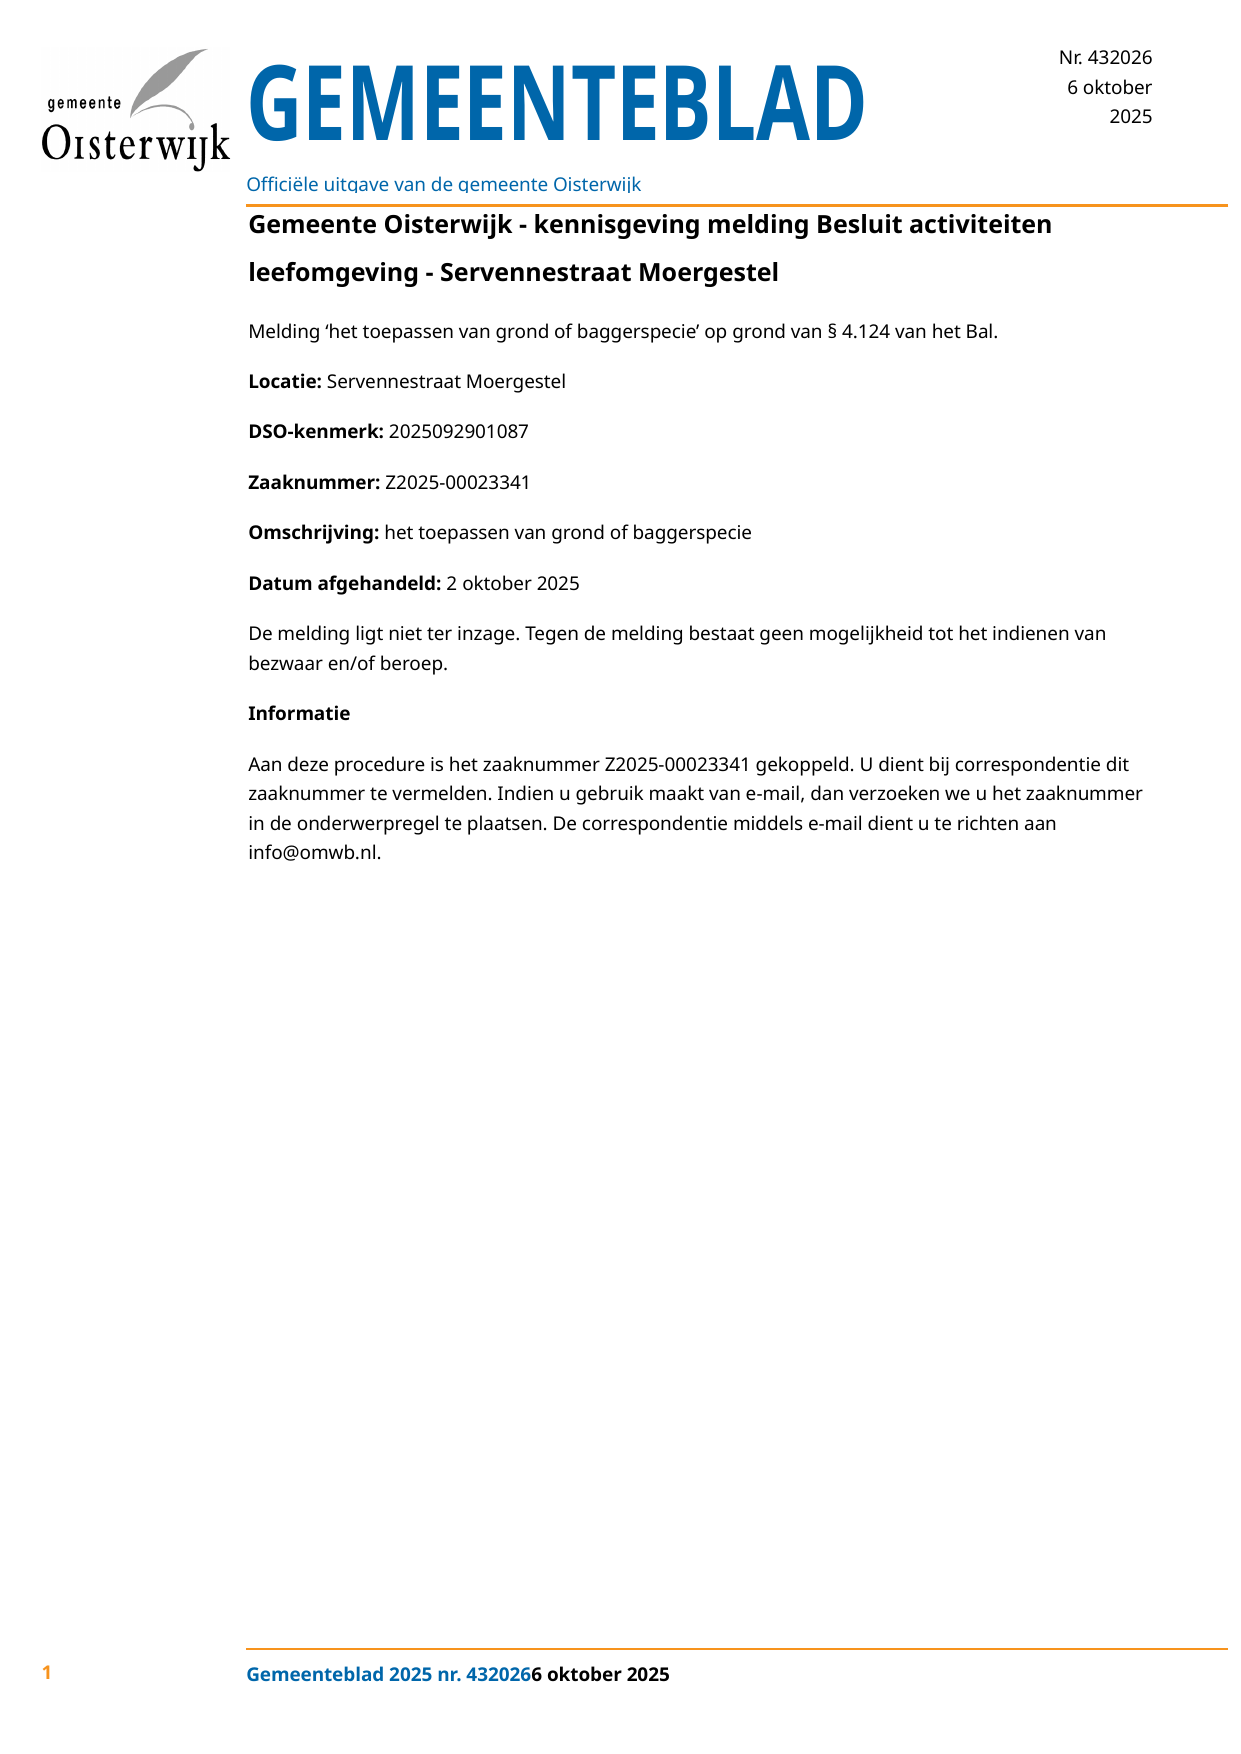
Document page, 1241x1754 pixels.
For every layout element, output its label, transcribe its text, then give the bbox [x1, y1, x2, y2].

text Locatie: Servennestraat Moergestel [248, 368, 1152, 394]
text Zaaknummer: Z2025-00023341 [248, 469, 1152, 495]
text Melding ‘het toepassen van grond of baggerspecie’ op grond van § 4.124 van het Bal. [248, 318, 1152, 344]
text De melding ligt niet ter inzage. Tegen de melding bestaat geen mogelijkheid tot het indienen van bezwaar en/of beroep. [248, 620, 1152, 676]
text Gemeente Oisterwijk - kennisgeving melding Besluit activiteiten leefomgeving - Servennestraat Moergestel [248, 207, 1152, 288]
text Aan deze procedure is het zaaknummer Z2025-00023341 gekoppeld. U dient bij correspondentie dit zaaknummer te vermelden. Indien u gebruik maakt van e-mail, dan verzoeken we u het zaaknummer in de onderwerpregel te plaatsen. De correspondentie middels e-mail dient u te richten aan info@omwb.nl. [248, 751, 1152, 865]
text Datum afgehandeld: 2 oktober 2025 [248, 570, 1152, 596]
text Omschrijving: het toepassen van grond of baggerspecie [248, 519, 1152, 545]
text Informatie [248, 700, 1152, 726]
text DSO-kenmerk: 2025092901087 [248, 419, 1152, 444]
picture [41, 47, 231, 172]
